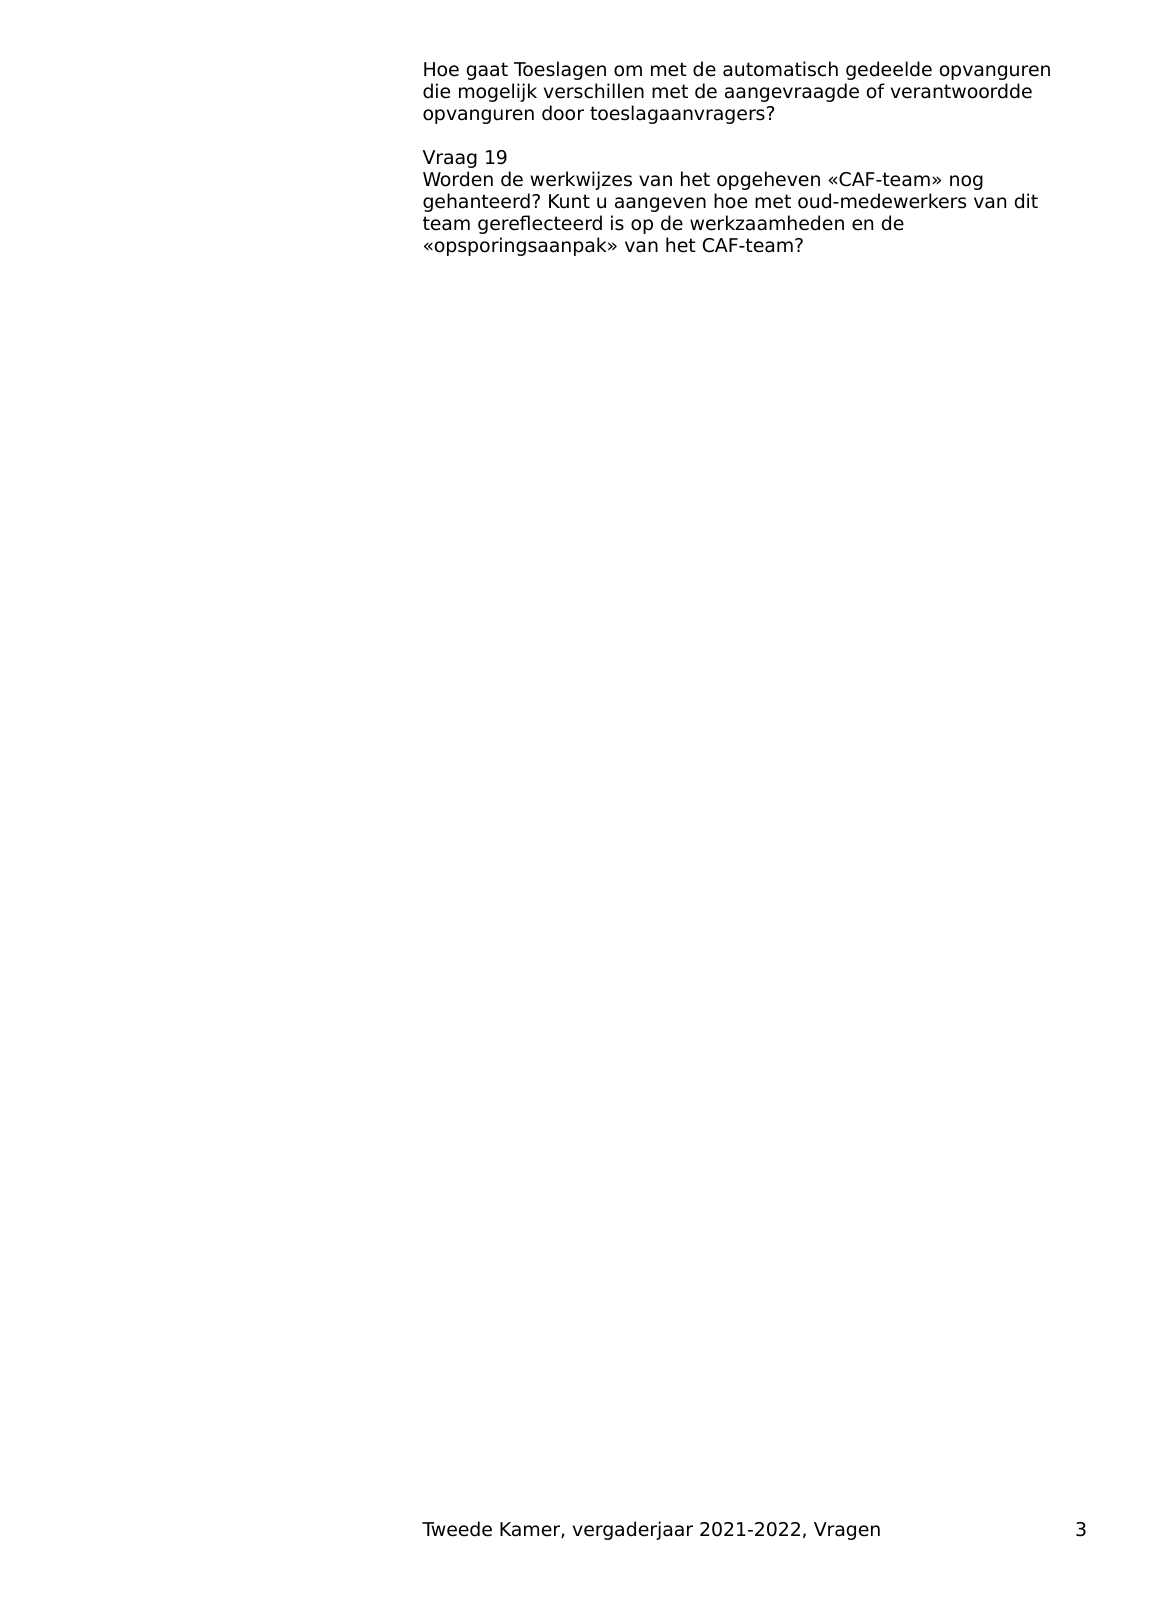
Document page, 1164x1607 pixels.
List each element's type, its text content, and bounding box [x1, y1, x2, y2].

text Hoe gaat Toeslagen om met de automatisch gedeelde opvanguren die mogelijk verschillen met de aangevraagde of verantwoordde opvanguren door toeslagaanvragers? [422, 59, 1087, 125]
text Vraag 19 [422, 147, 1087, 169]
text Worden de werkwijzes van het opgeheven «CAF-team» nog gehanteerd? Kunt u aangeven hoe met oud-medewerkers van dit team gereflecteerd is op de werkzaamheden en de «opsporingsaanpak» van het CAF-team? [422, 169, 1087, 257]
